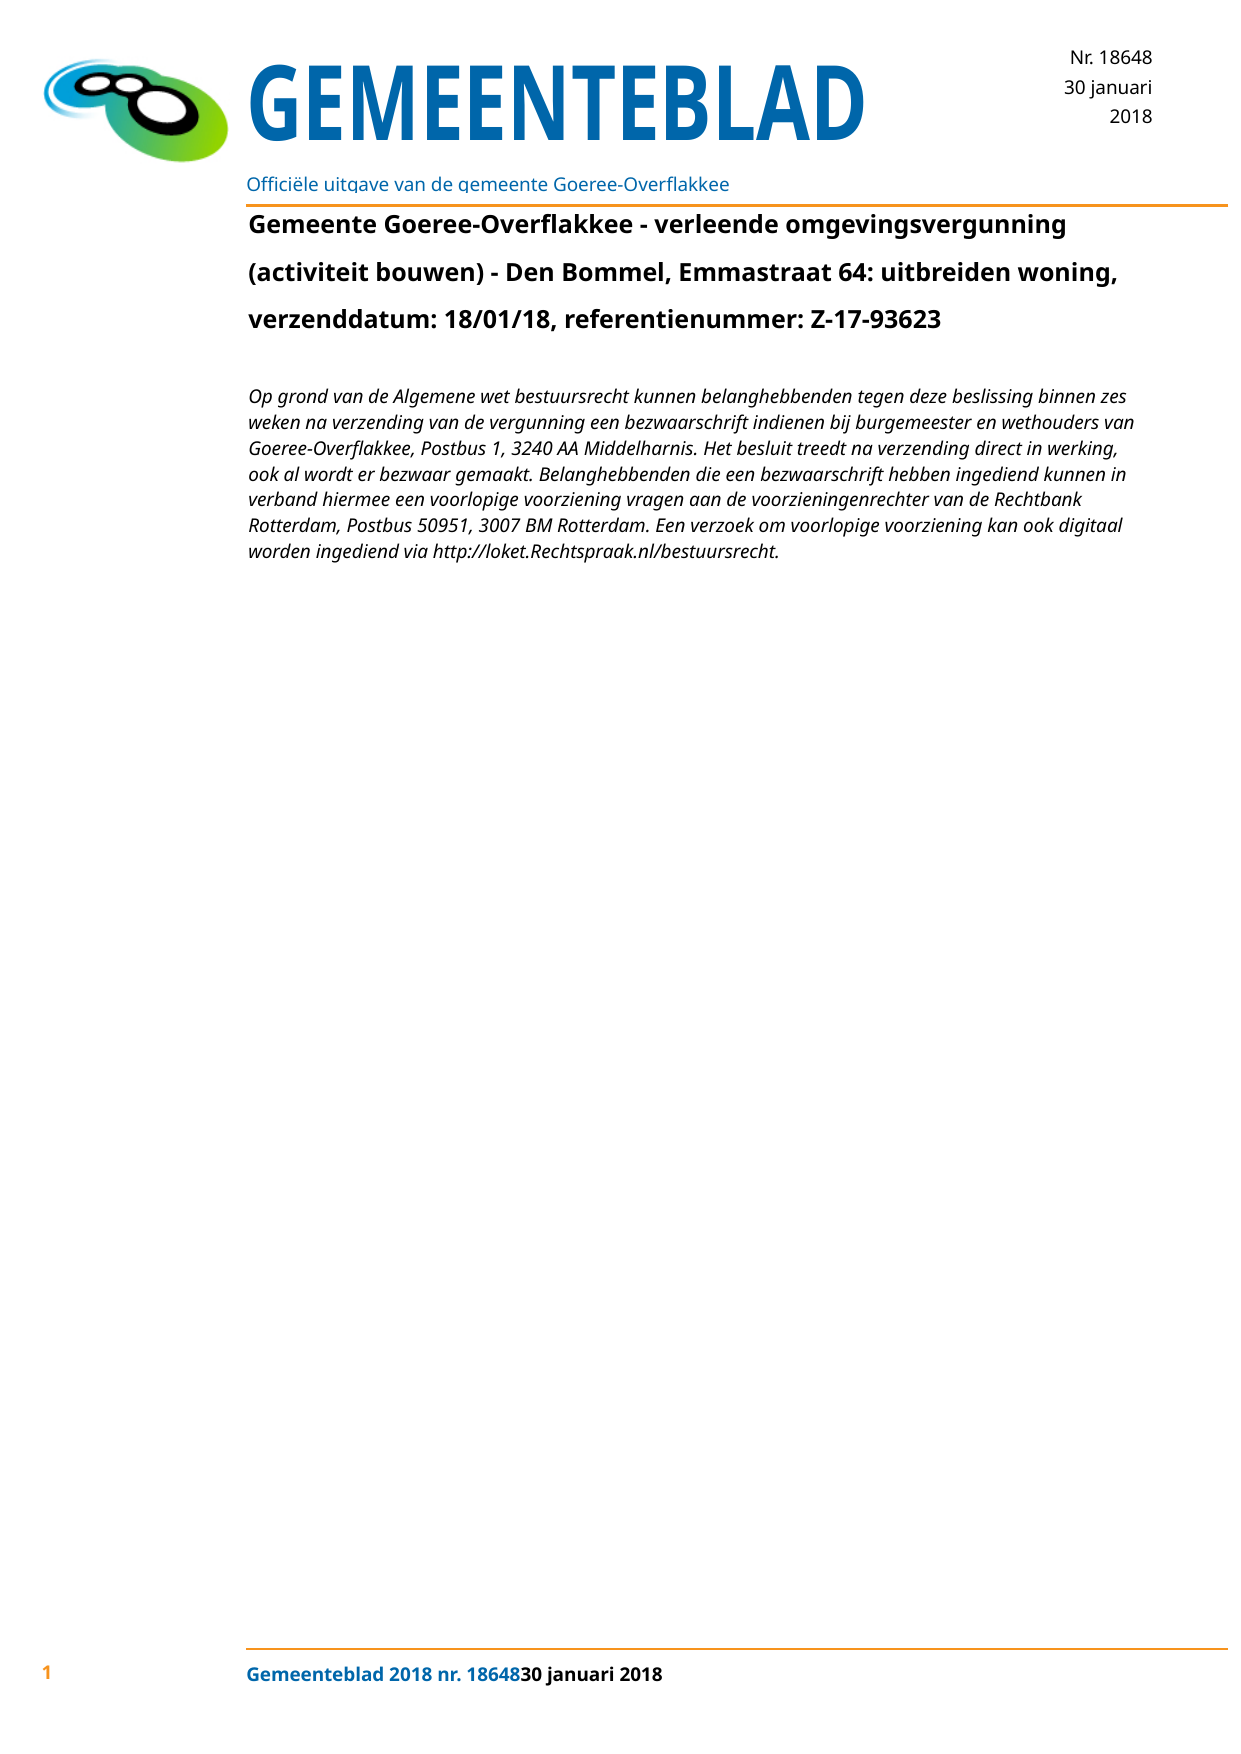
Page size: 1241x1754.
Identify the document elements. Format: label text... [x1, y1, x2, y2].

picture [41, 47, 231, 172]
text Gemeente Goeree-Overflakkee - verleende omgevingsvergunning (activiteit bouwen) - Den Bommel, Emmastraat 64: uitbreiden woning, verzenddatum: 18/01/18, referentienummer: Z-17-93623 [248, 207, 1152, 336]
text Op grond van de Algemene wet bestuursrecht kunnen belanghebbenden tegen deze beslissing binnen zes weken na verzending van de vergunning een bezwaarschrift indienen bij burgemeester en wethouders van Goeree-Overflakkee, Postbus 1, 3240 AA Middelharnis. Het besluit treedt na verzending direct in werking, ook al wordt er bezwaar gemaakt. Belanghebbenden die een bezwaarschrift hebben ingediend kunnen in verband hiermee een voorlopige voorziening vragen aan de voorzieningenrechter van de Rechtbank Rotterdam, Postbus 50951, 3007 BM Rotterdam. Een verzoek om voorlopige voorziening kan ook digitaal worden ingediend via http://loket.Rechtspraak.nl/bestuursrecht. [248, 384, 1152, 564]
